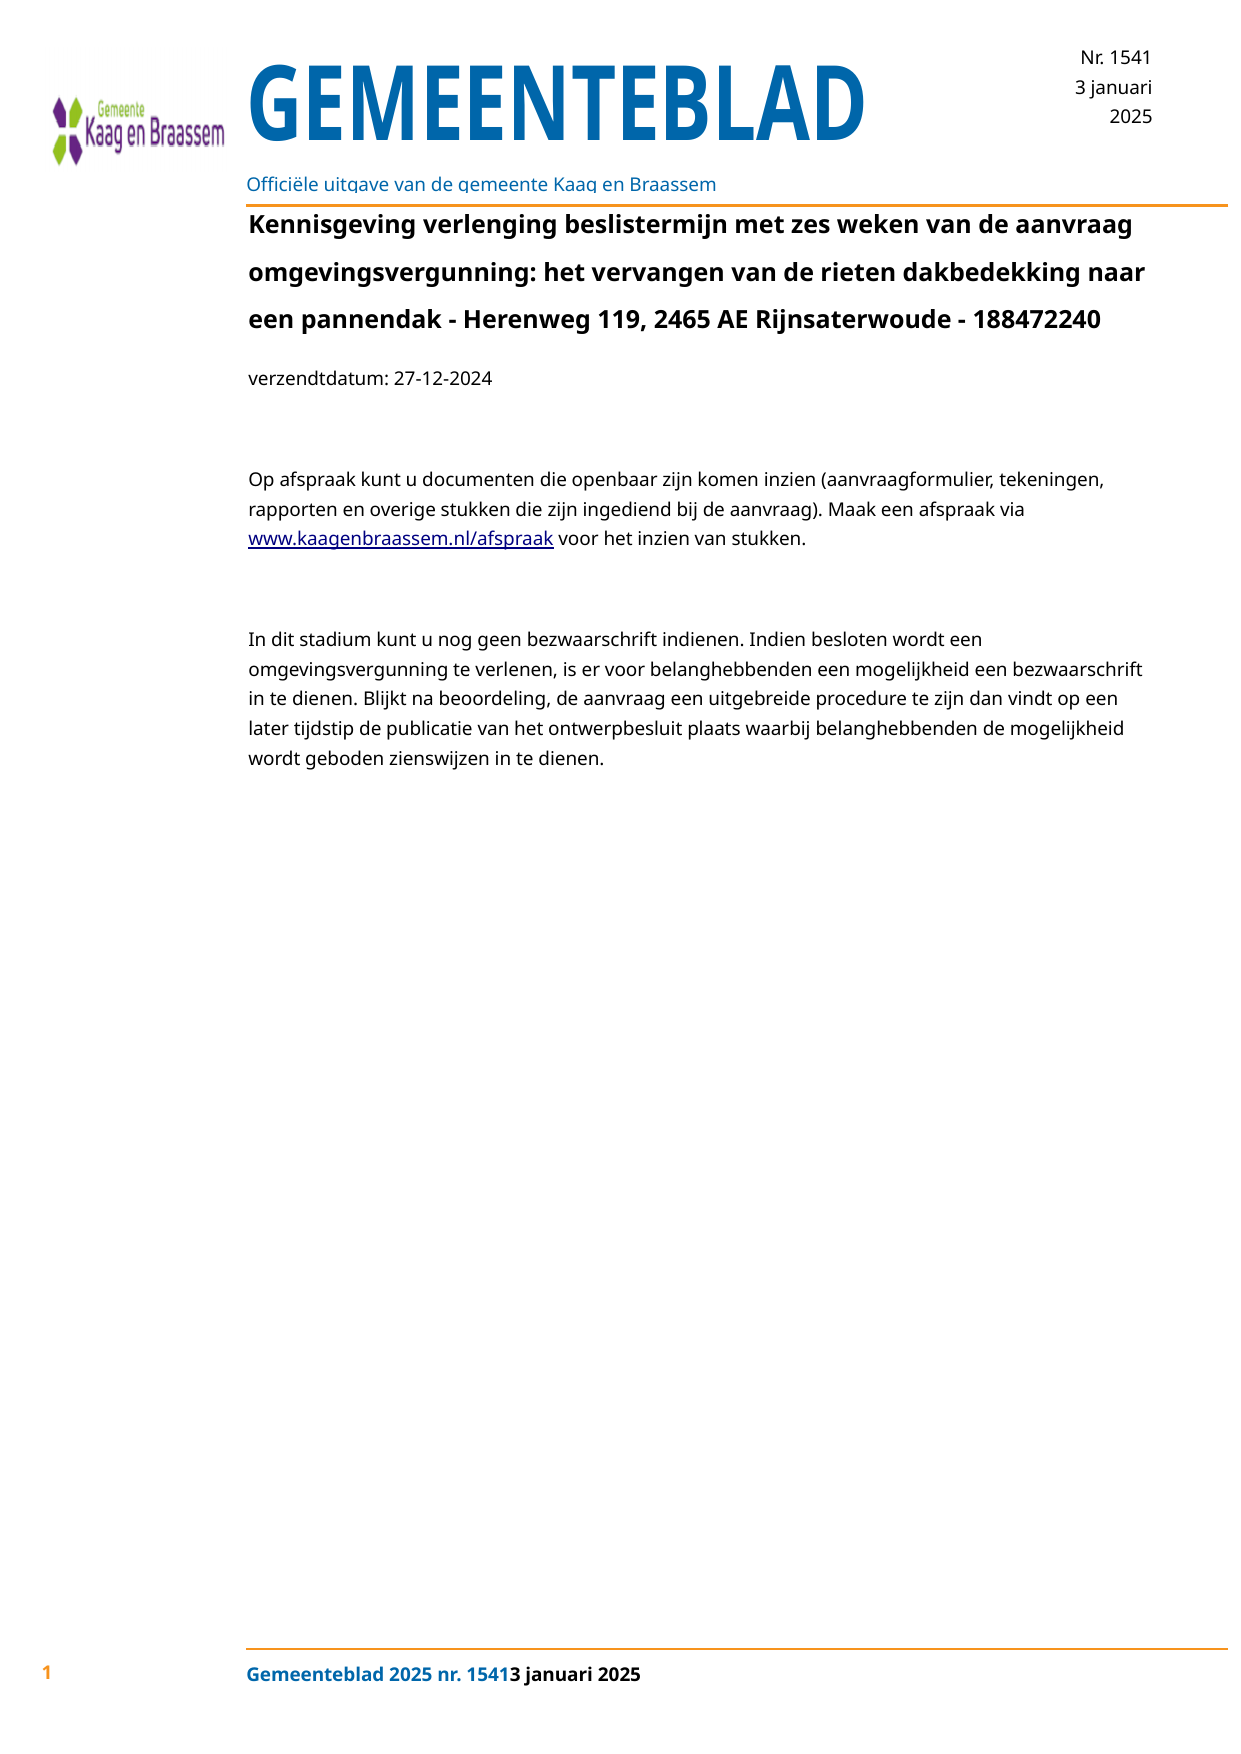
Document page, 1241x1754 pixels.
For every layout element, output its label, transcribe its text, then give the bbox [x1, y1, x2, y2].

text Kennisgeving verlenging beslistermijn met zes weken van de aanvraag omgevingsvergunning: het vervangen van de rieten dakbedekking naar een pannendak - Herenweg 119, 2465 AE Rijnsaterwoude - 188472240 [248, 207, 1152, 336]
text In dit stadium kunt u nog geen bezwaarschrift indienen. Indien besloten wordt een omgevingsvergunning te verlenen, is er voor belanghebbenden een mogelijkheid een bezwaarschrift in te dienen. Blijkt na beoordeling, de aanvraag een uitgebreide procedure te zijn dan vindt op een later tijdstip de publicatie van het ontwerpbesluit plaats waarbij belanghebbenden de mogelijkheid wordt geboden zienswijzen in te dienen. [248, 626, 1152, 770]
text Op afspraak kunt u documenten die openbaar zijn komen inzien (aanvraagformulier, tekeningen, rapporten en overige stukken die zijn ingediend bij de aanvraag). Maak een afspraak via www.kaagenbraassem.nl/afspraak voor het inzien van stukken. [248, 466, 1152, 551]
text verzendtdatum: 27-12-2024 [248, 366, 1152, 391]
picture [41, 47, 231, 172]
